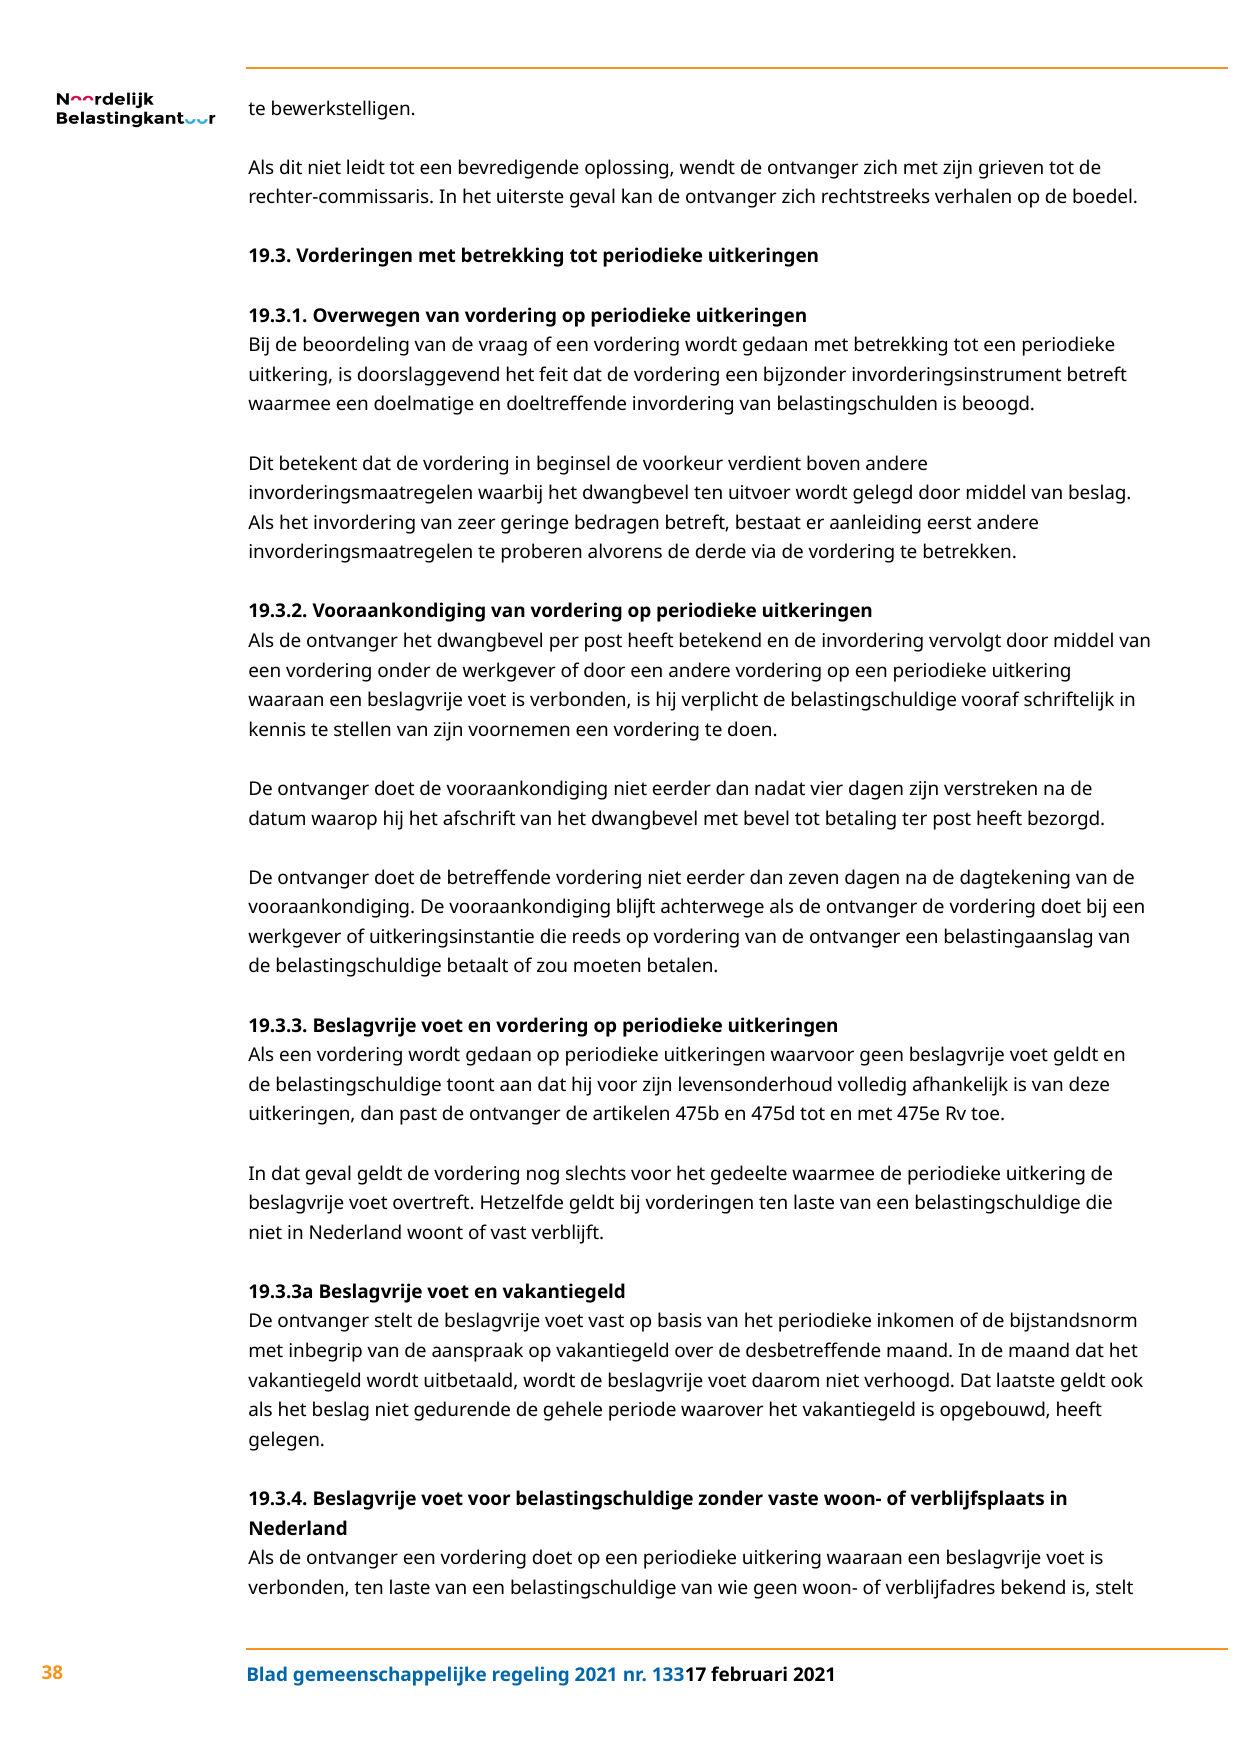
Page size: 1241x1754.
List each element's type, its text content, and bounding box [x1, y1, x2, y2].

text Bij de beoordeling van de vraag of een vordering wordt gedaan met betrekking tot een periodieke uitkering, is doorslaggevend het feit dat de vordering een bijzonder invorderingsinstrument betreft waarmee een doelmatige en doeltreffende invordering van belastingschulden is beoogd. [248, 331, 1152, 416]
text 19.3.1. Overwegen van vordering op periodieke uitkeringen [248, 302, 1152, 328]
text te bewerkstelligen. [248, 95, 1152, 121]
picture [41, 47, 231, 172]
text Als de ontvanger een vordering doet op een periodieke uitkering waaraan een beslagvrije voet is verbonden, ten laste van een belastingschuldige van wie geen woon- of verblijfadres bekend is, stelt [248, 1544, 1152, 1600]
text Als een vordering wordt gedaan op periodieke uitkeringen waarvoor geen beslagvrije voet geldt en de belastingschuldige toont aan dat hij voor zijn levensonderhoud volledig afhankelijk is van deze uitkeringen, dan past de ontvanger de artikelen 475b en 475d tot en met 475e Rv toe. [248, 1041, 1152, 1126]
text 19.3.2. Vooraankondiging van vordering op periodieke uitkeringen [248, 598, 1152, 623]
text De ontvanger doet de betreffende vordering niet eerder dan zeven dagen na de dagtekening van de vooraankondiging. De vooraankondiging blijft achterwege als de ontvanger de vordering doet bij een werkgever of uitkeringsinstantie die reeds op vordering van de ontvanger een belastingaanslag van de belastingschuldige betaalt of zou moeten betalen. [248, 864, 1152, 978]
text Als de ontvanger het dwangbevel per post heeft betekend en de invordering vervolgt door middel van een vordering onder de werkgever of door een andere vordering op een periodieke uitkering waaraan een beslagvrije voet is verbonden, is hij verplicht de belastingschuldige vooraf schriftelijk in kennis te stellen van zijn voornemen een vordering te doen. [248, 627, 1152, 742]
text 19.3.3. Beslagvrije voet en vordering op periodieke uitkeringen [248, 1012, 1152, 1038]
text In dat geval geldt de vordering nog slechts voor het gedeelte waarmee de periodieke uitkering de beslagvrije voet overtreft. Hetzelfde geldt bij vorderingen ten laste van een belastingschuldige die niet in Nederland woont of vast verblijft. [248, 1160, 1152, 1245]
text De ontvanger doet de vooraankondiging niet eerder dan nadat vier dagen zijn verstreken na de datum waarop hij het afschrift van het dwangbevel met bevel tot betaling ter post heeft bezorgd. [248, 775, 1152, 831]
text Dit betekent dat de vordering in beginsel de voorkeur verdient boven andere invorderingsmaatregelen waarbij het dwangbevel ten uitvoer wordt gelegd door middel van beslag. Als het invordering van zeer geringe bedragen betreft, bestaat er aanleiding eerst andere invorderingsmaatregelen te proberen alvorens de derde via de vordering te betrekken. [248, 450, 1152, 564]
text 19.3. Vorderingen met betrekking tot periodieke uitkeringen [248, 243, 1152, 268]
text De ontvanger stelt de beslagvrije voet vast op basis van het periodieke inkomen of de bijstandsnorm met inbegrip van de aanspraak op vakantiegeld over de desbetreffende maand. In de maand dat het vakantiegeld wordt uitbetaald, wordt de beslagvrije voet daarom niet verhoogd. Dat laatste geldt ook als het beslag niet gedurende de gehele periode waarover het vakantiegeld is opgebouwd, heeft gelegen. [248, 1308, 1152, 1452]
text 19.3.3a Beslagvrije voet en vakantiegeld [248, 1278, 1152, 1304]
text 19.3.4. Beslagvrije voet voor belastingschuldige zonder vaste woon- of verblijfsplaats in Nederland [248, 1485, 1152, 1541]
text Als dit niet leidt tot een bevredigende oplossing, wendt de ontvanger zich met zijn grieven tot de rechter-commissaris. In het uiterste geval kan de ontvanger zich rechtstreeks verhalen op de boedel. [248, 154, 1152, 209]
